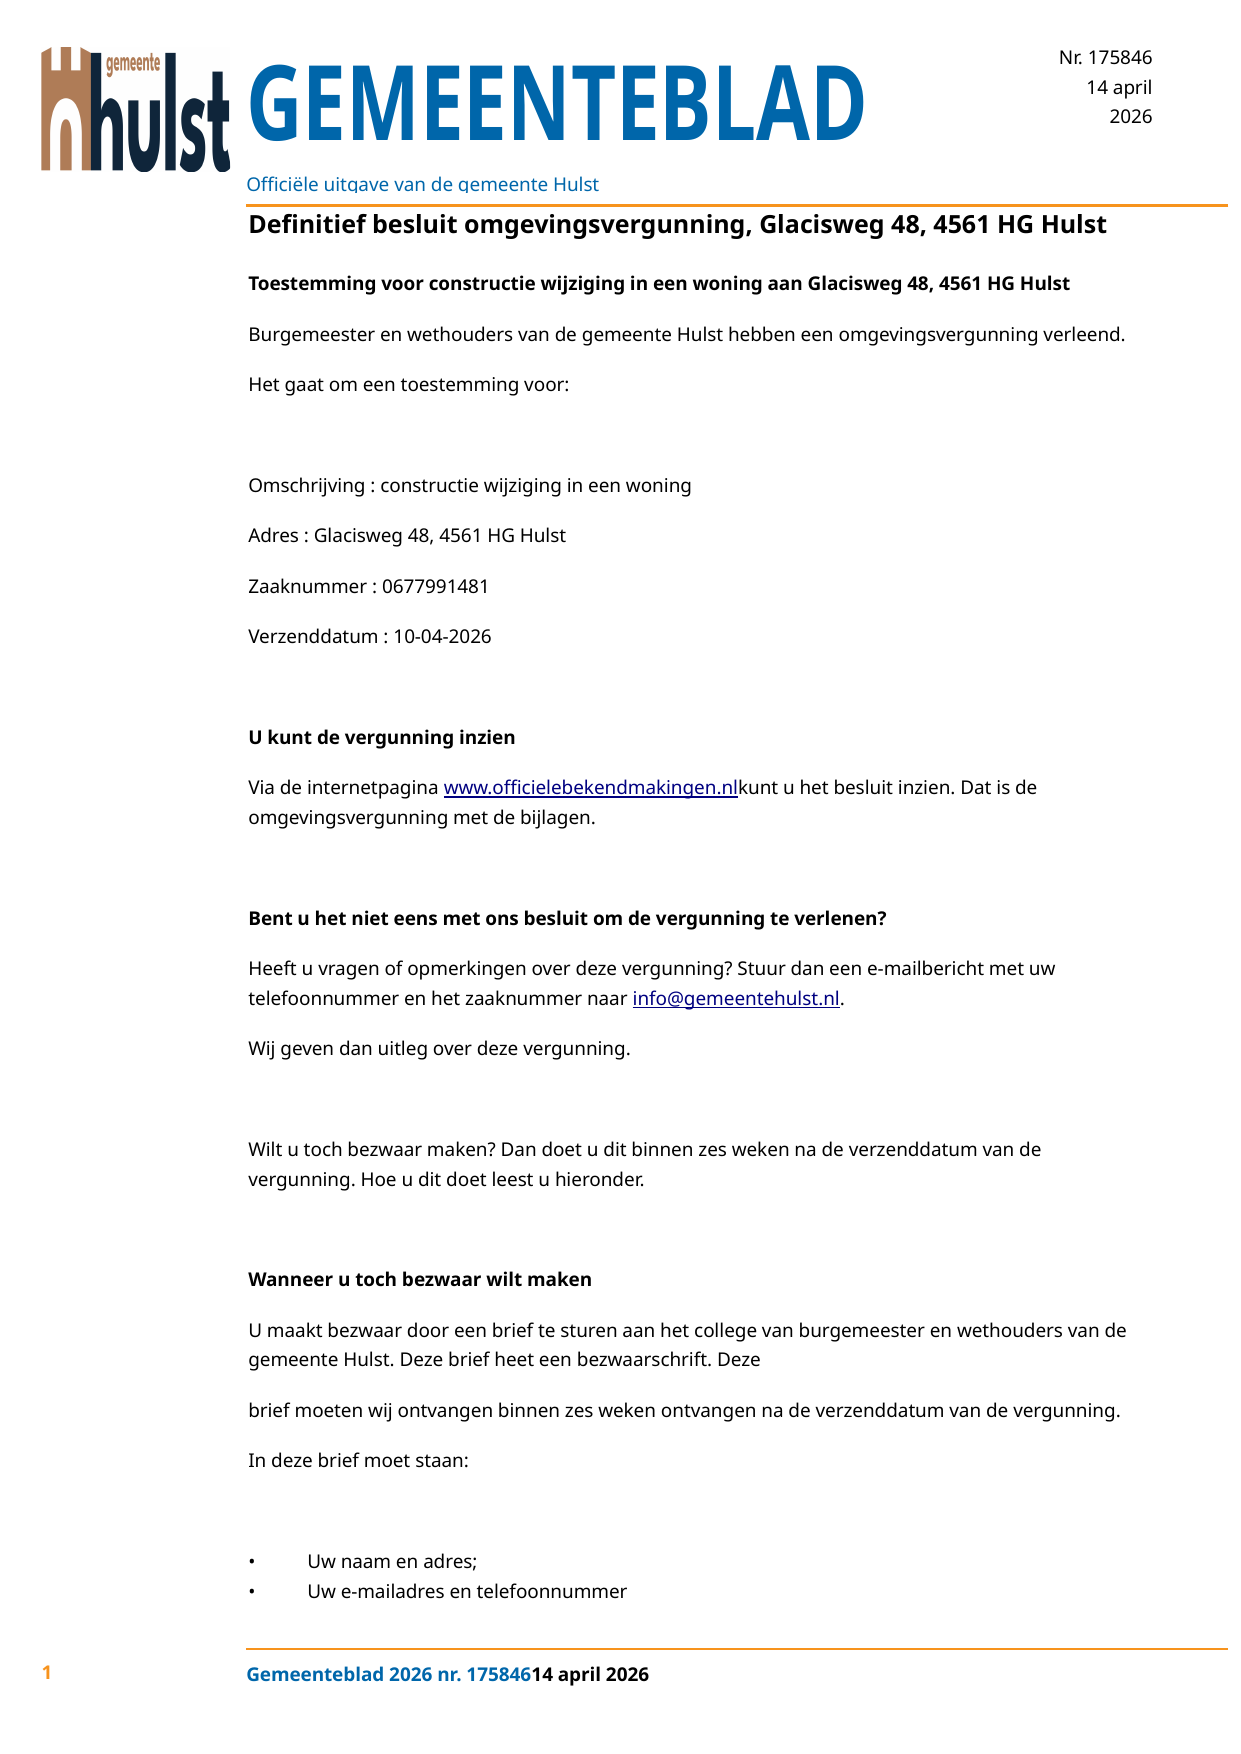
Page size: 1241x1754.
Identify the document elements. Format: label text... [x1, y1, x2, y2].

text Wanneer u toch bezwaar wilt maken [248, 1267, 1152, 1292]
text Omschrijving : constructie wijziging in een woning [248, 472, 1152, 498]
text Heeft u vragen of opmerkingen over deze vergunning? Stuur dan een e-mailbericht met uw telefoonnummer en het zaaknummer naar info@gemeentehulst.nl. [248, 955, 1152, 1011]
list Uw naam en adres; [248, 1548, 1152, 1574]
text U maakt bezwaar door een brief te sturen aan het college van burgemeester en wethouders van de gemeente Hulst. Deze brief heet een bezwaarschrift. Deze [248, 1317, 1152, 1372]
picture [41, 47, 231, 172]
text Wij geven dan uitleg over deze vergunning. [248, 1035, 1152, 1061]
list Uw e-mailadres en telefoonnummer [248, 1578, 1152, 1603]
text Definitief besluit omgevingsvergunning, Glacisweg 48, 4561 HG Hulst [248, 207, 1152, 241]
text Toestemming voor constructie wijziging in een woning aan Glacisweg 48, 4561 HG Hulst [248, 270, 1152, 296]
text Verzenddatum : 10-04-2026 [248, 623, 1152, 649]
text Wilt u toch bezwaar maken? Dan doet u dit binnen zes weken na de verzenddatum van de vergunning. Hoe u dit doet leest u hieronder. [248, 1136, 1152, 1191]
text Via de internetpagina www.officielebekendmakingen.nlkunt u het besluit inzien. Dat is de omgevingsvergunning met de bijlagen. [248, 774, 1152, 830]
text brief moeten wij ontvangen binnen zes weken ontvangen na de verzenddatum van de vergunning. [248, 1397, 1152, 1423]
text Zaaknummer : 0677991481 [248, 573, 1152, 598]
text U kunt de vergunning inzien [248, 724, 1152, 750]
text Burgemeester en wethouders van de gemeente Hulst hebben een omgevingsvergunning verleend. [248, 321, 1152, 346]
text In deze brief moet staan: [248, 1447, 1152, 1473]
text Adres : Glacisweg 48, 4561 HG Hulst [248, 522, 1152, 548]
text Bent u het niet eens met ons besluit om de vergunning te verlenen? [248, 905, 1152, 931]
text Het gaat om een toestemming voor: [248, 371, 1152, 397]
